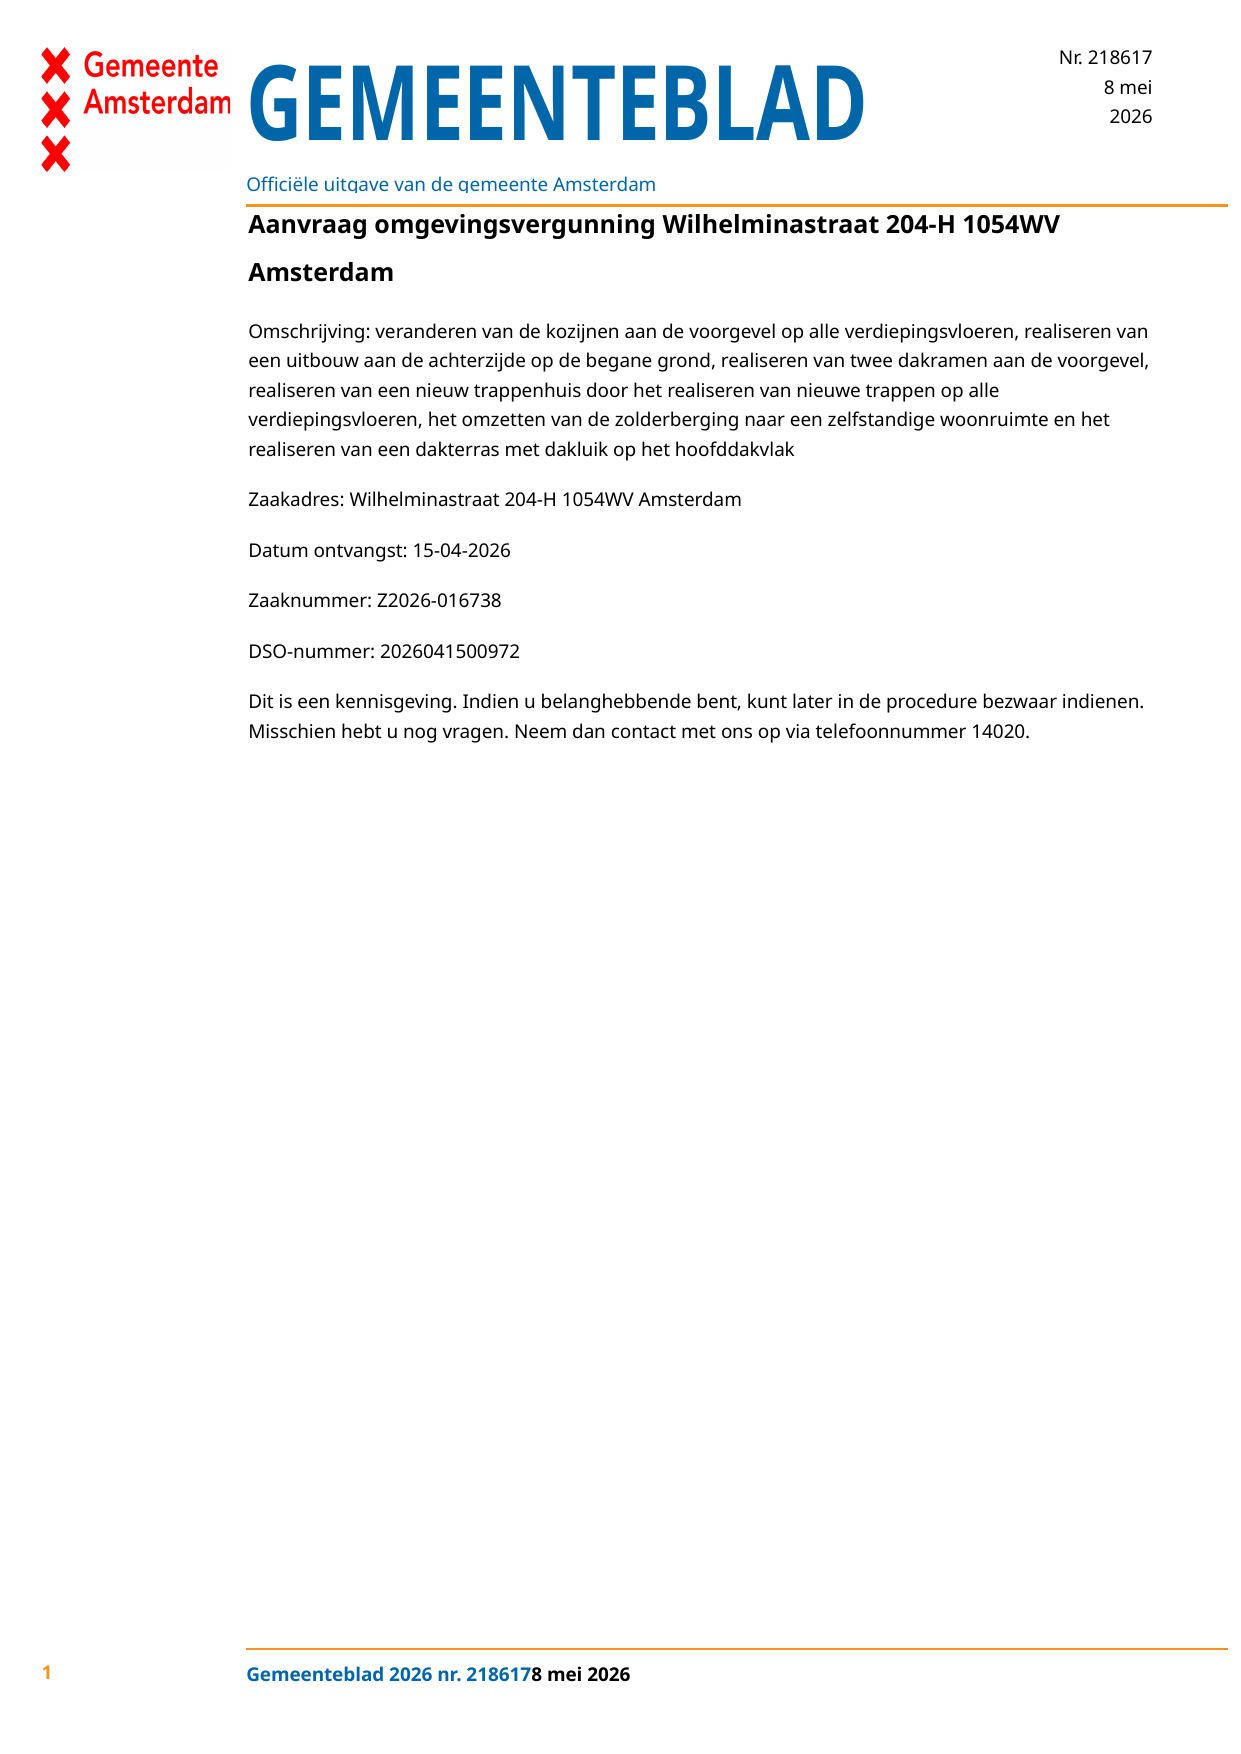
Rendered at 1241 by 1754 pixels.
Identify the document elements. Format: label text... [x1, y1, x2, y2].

text Zaaknummer: Z2026-016738 [248, 587, 1152, 613]
text Dit is een kennisgeving. Indien u belanghebbende bent, kunt later in de procedure bezwaar indienen. Misschien hebt u nog vragen. Neem dan contact met ons op via telefoonnummer 14020. [248, 688, 1152, 744]
text Datum ontvangst: 15-04-2026 [248, 537, 1152, 563]
text Zaakadres: Wilhelminastraat 204-H 1054WV Amsterdam [248, 487, 1152, 512]
text DSO-nummer: 2026041500972 [248, 638, 1152, 664]
picture [41, 47, 231, 172]
text Omschrijving: veranderen van de kozijnen aan de voorgevel op alle verdiepingsvloeren, realiseren van een uitbouw aan de achterzijde op de begane grond, realiseren van twee dakramen aan de voorgevel, realiseren van een nieuw trappenhuis door het realiseren van nieuwe trappen op alle verdiepingsvloeren, het omzetten van de zolderberging naar een zelfstandige woonruimte en het realiseren van een dakterras met dakluik op het hoofddakvlak [248, 318, 1152, 462]
text Aanvraag omgevingsvergunning Wilhelminastraat 204-H 1054WV Amsterdam [248, 207, 1152, 288]
